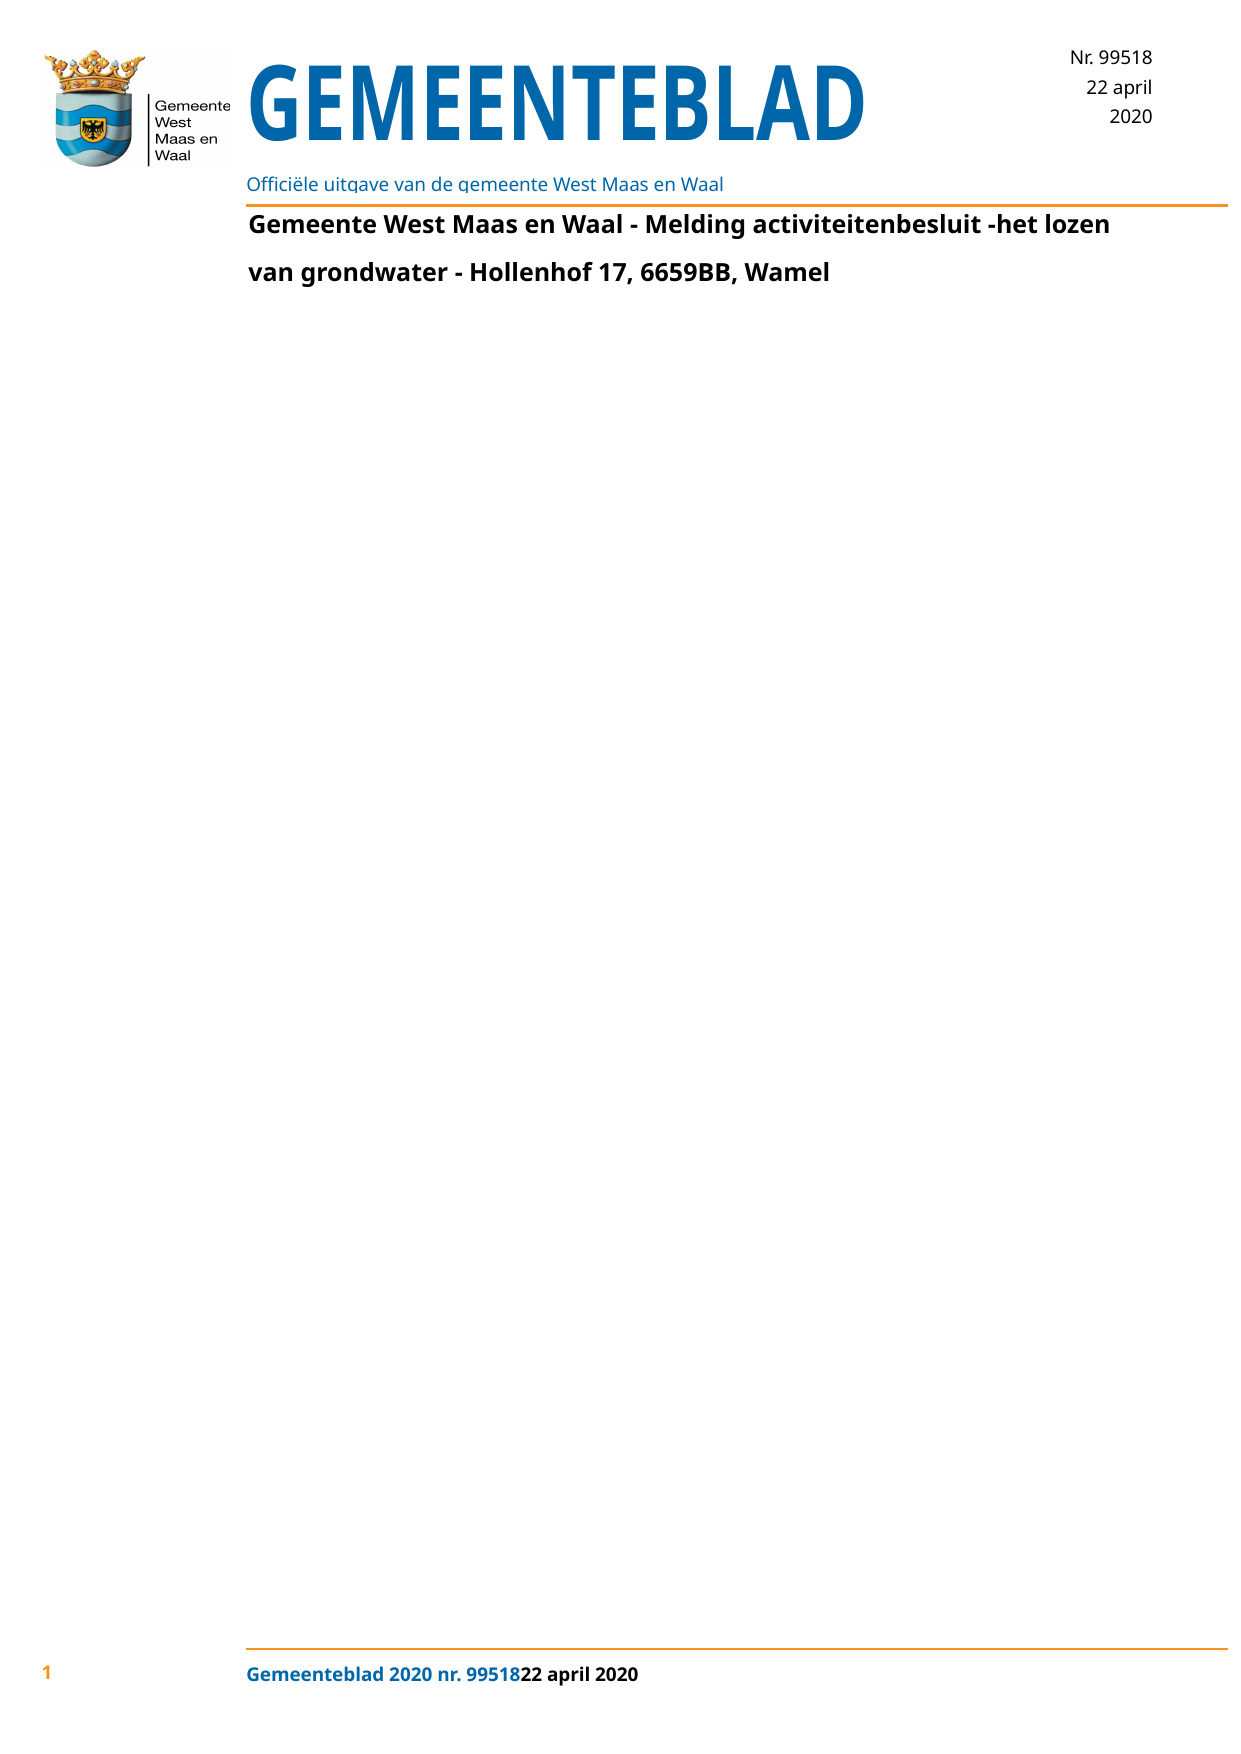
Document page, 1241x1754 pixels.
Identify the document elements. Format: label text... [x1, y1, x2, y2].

picture [41, 47, 231, 172]
text Gemeente West Maas en Waal - Melding activiteitenbesluit -het lozen van grondwater - Hollenhof 17, 6659BB, Wamel [248, 207, 1152, 288]
